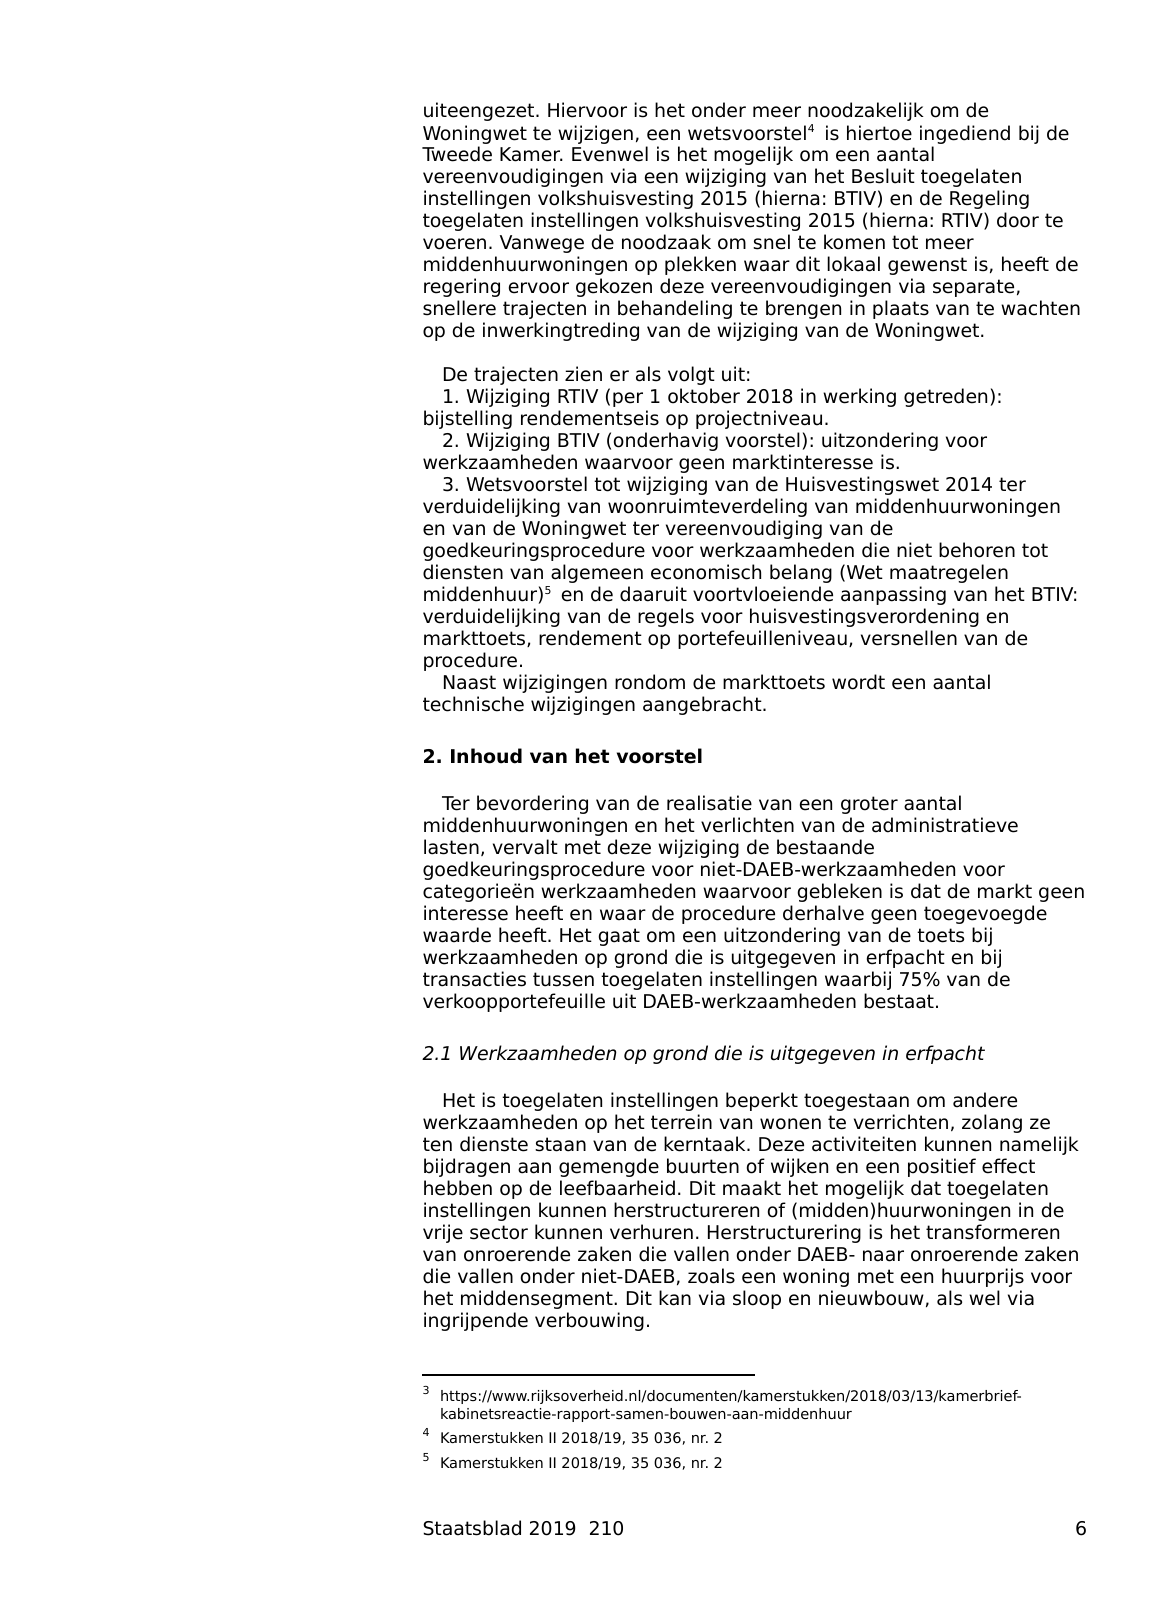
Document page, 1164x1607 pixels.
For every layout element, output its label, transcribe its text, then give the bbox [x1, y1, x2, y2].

text 1. Wijziging RTIV (per 1 oktober 2018 in werking getreden): bijstelling rendementseis op projectniveau. [422, 386, 1087, 430]
text 3. Wetsvoorstel tot wijziging van de Huisvestingswet 2014 ter verduidelijking van woonruimteverdeling van middenhuurwoningen en van de Woningwet ter vereenvoudiging van de goedkeuringsprocedure voor werkzaamheden die niet behoren tot diensten van algemeen economisch belang (Wet maatregelen middenhuur) en de daaruit voortvloeiende aanpassing van het BTIV: verduidelijking van de regels voor huisvestingsverordening en markttoets, rendement op portefeuilleniveau, versnellen van de procedure. [422, 474, 1087, 672]
text uiteengezet. Hiervoor is het onder meer noodzakelijk om de Woningwet te wijzigen, een wetsvoorstel is hiertoe ingediend bij de Tweede Kamer. Evenwel is het mogelijk om een aantal vereenvoudigingen via een wijziging van het Besluit toegelaten instellingen volkshuisvesting 2015 (hierna: BTIV) en de Regeling toegelaten instellingen volkshuisvesting 2015 (hierna: RTIV) door te voeren. Vanwege de noodzaak om snel te komen tot meer middenhuurwoningen op plekken waar dit lokaal gewenst is, heeft de regering ervoor gekozen deze vereenvoudigingen via separate, snellere trajecten in behandeling te brengen in plaats van te wachten op de inwerkingtreding van de wijziging van de Woningwet. [422, 100, 1087, 342]
text Het is toegelaten instellingen beperkt toegestaan om andere werkzaamheden op het terrein van wonen te verrichten, zolang ze ten dienste staan van de kerntaak. Deze activiteiten kunnen namelijk bijdragen aan gemengde buurten of wijken en een positief effect hebben op de leefbaarheid. Dit maakt het mogelijk dat toegelaten instellingen kunnen herstructureren of (midden)huurwoningen in de vrije sector kunnen verhuren. Herstructurering is het transformeren van onroerende zaken die vallen onder DAEB- naar onroerende zaken die vallen onder niet-DAEB, zoals een woning met een huurprijs voor het middensegment. Dit kan via sloop en nieuwbouw, als wel via ingrijpende verbouwing. [422, 1090, 1087, 1332]
text https://www.rijksoverheid.nl/documenten/kamerstukken/2018/03/13/kamerbrief-kabinetsreactie-rapport-samen-bouwen-aan-middenhuur [422, 1384, 1087, 1423]
text Kamerstukken II 2018/19, 35 036, nr. 2 [422, 1426, 1087, 1448]
subtitle 2. Inhoud van het voorstel [422, 746, 1087, 768]
text Naast wijzigingen rondom de markttoets wordt een aantal technische wijzigingen aangebracht. [422, 672, 1087, 716]
subtitle 2.1 Werkzaamheden op grond die is uitgegeven in erfpacht [422, 1043, 1087, 1065]
text Ter bevordering van de realisatie van een groter aantal middenhuurwoningen en het verlichten van de administratieve lasten, vervalt met deze wijziging de bestaande goedkeuringsprocedure voor niet-DAEB-werkzaamheden voor categorieën werkzaamheden waarvoor gebleken is dat de markt geen interesse heeft en waar de procedure derhalve geen toegevoegde waarde heeft. Het gaat om een uitzondering van de toets bij werkzaamheden op grond die is uitgegeven in erfpacht en bij transacties tussen toegelaten instellingen waarbij 75% van de verkoopportefeuille uit DAEB-werkzaamheden bestaat. [422, 793, 1087, 1013]
text 2. Wijziging BTIV (onderhavig voorstel): uitzondering voor werkzaamheden waarvoor geen marktinteresse is. [422, 430, 1087, 474]
text Kamerstukken II 2018/19, 35 036, nr. 2 [422, 1451, 1087, 1473]
text De trajecten zien er als volgt uit: [422, 364, 1087, 386]
